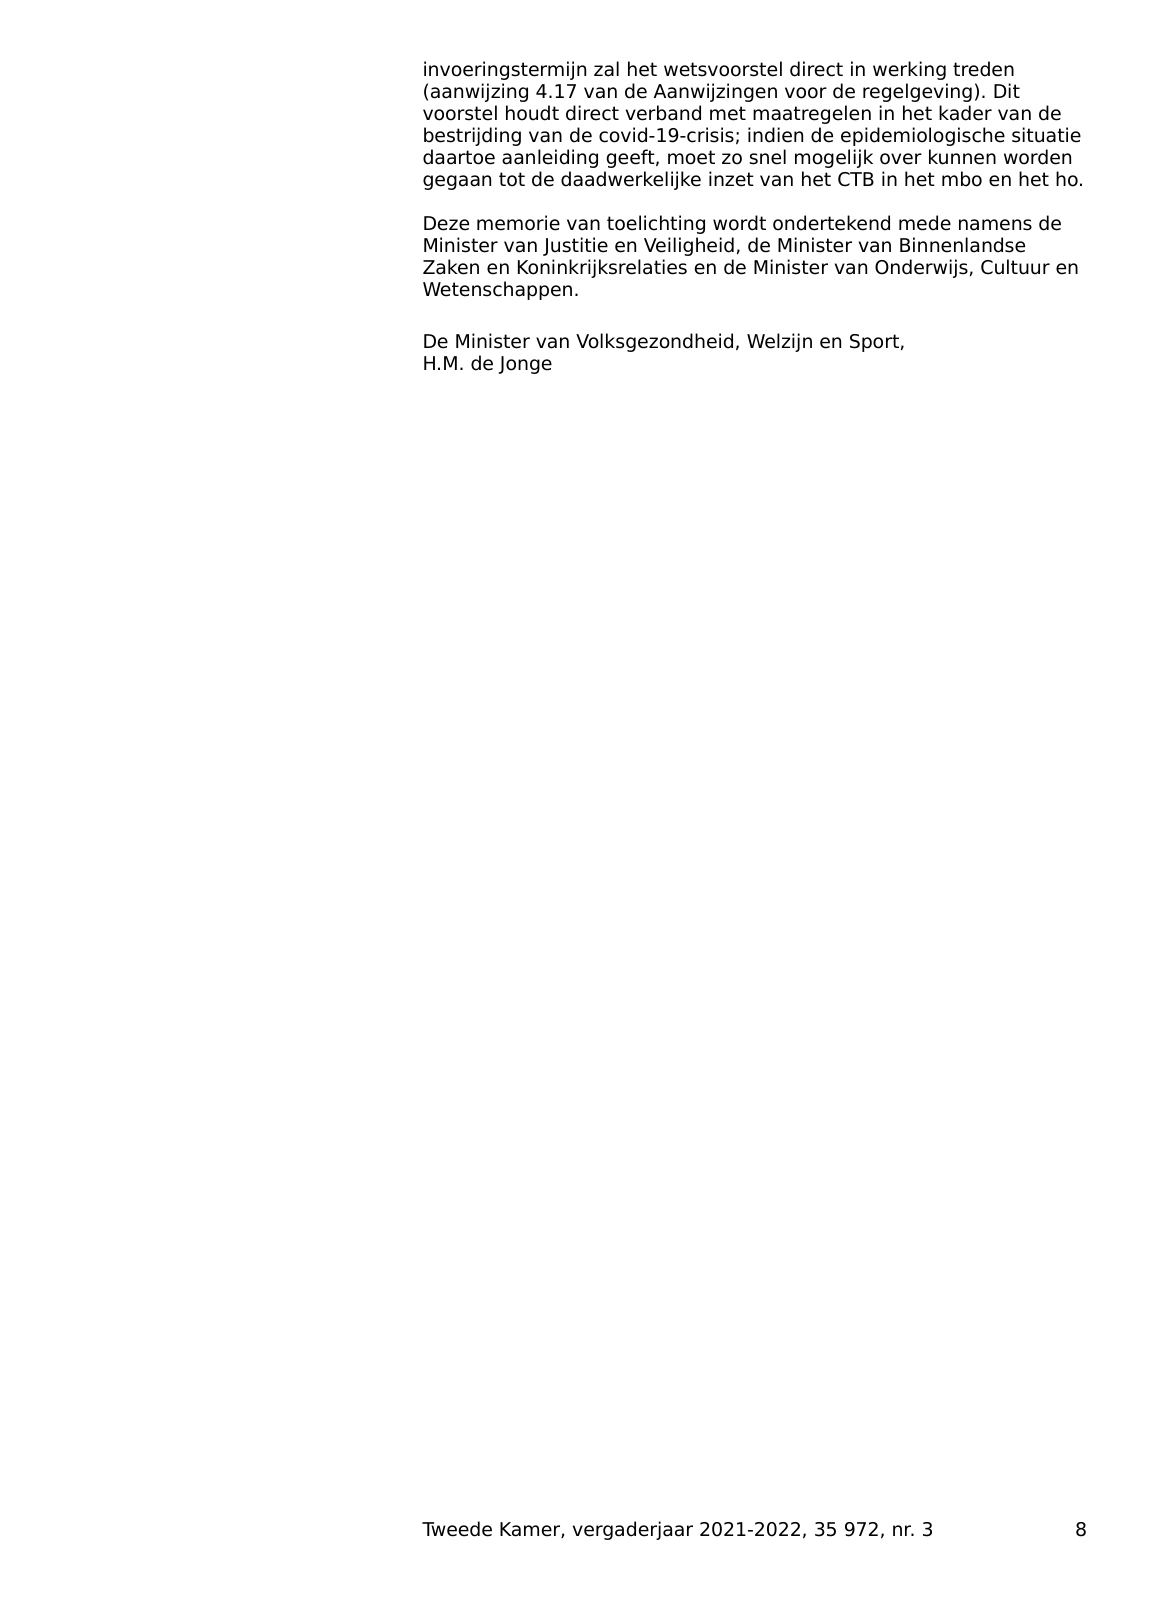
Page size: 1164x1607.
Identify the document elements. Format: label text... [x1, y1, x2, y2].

text invoeringstermijn zal het wetsvoorstel direct in werking treden (aanwijzing 4.17 van de Aanwijzingen voor de regelgeving). Dit voorstel houdt direct verband met maatregelen in het kader van de bestrijding van de covid-19-crisis; indien de epidemiologische situatie daartoe aanleiding geeft, moet zo snel mogelijk over kunnen worden gegaan tot de daadwerkelijke inzet van het CTB in het mbo en het ho. [422, 59, 1087, 191]
text De Minister van Volksgezondheid, Welzijn en Sport, H.M. de Jonge [422, 331, 1087, 375]
text Deze memorie van toelichting wordt ondertekend mede namens de Minister van Justitie en Veiligheid, de Minister van Binnenlandse Zaken en Koninkrijksrelaties en de Minister van Onderwijs, Cultuur en Wetenschappen. [422, 213, 1087, 301]
